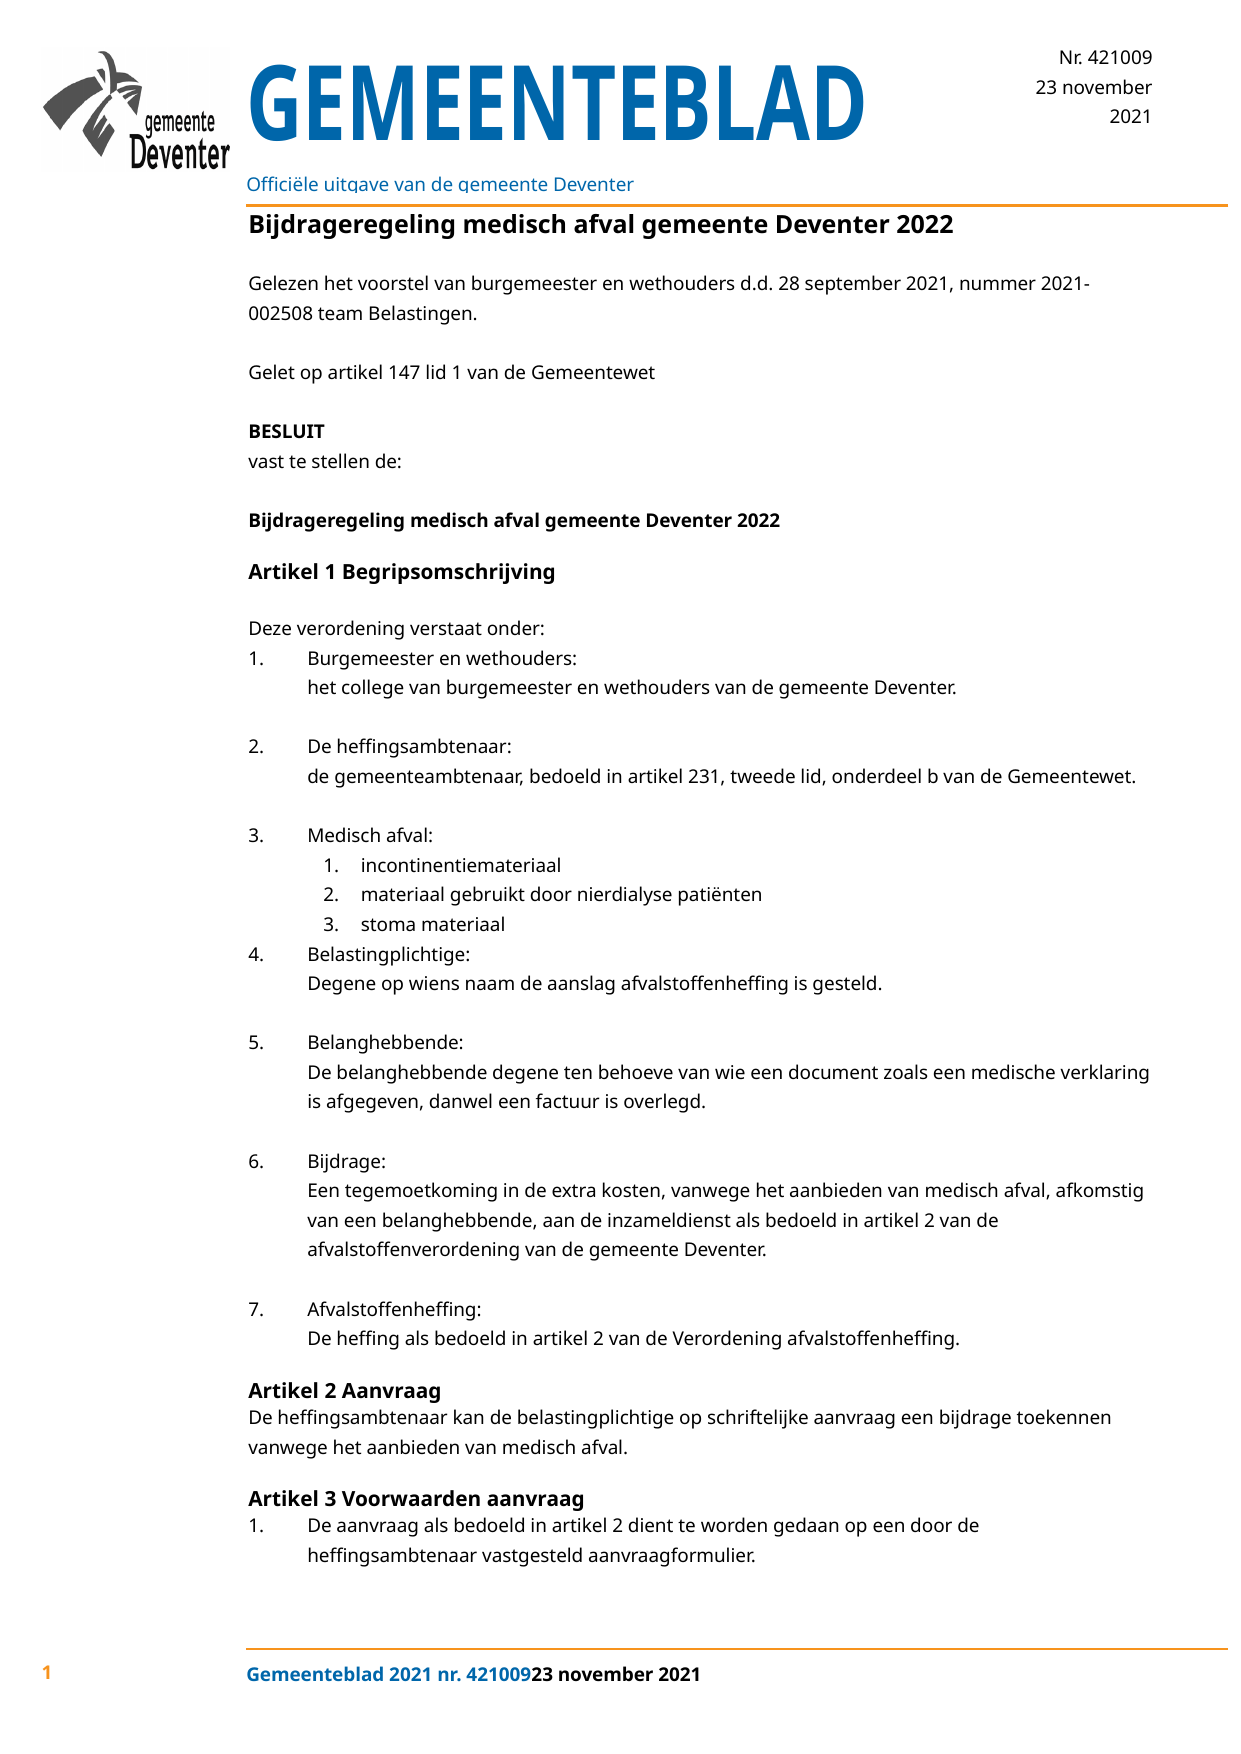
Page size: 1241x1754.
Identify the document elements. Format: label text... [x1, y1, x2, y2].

list de gemeenteambtenaar, bedoeld in artikel 231, tweede lid, onderdeel b van de Gemeentewet. [248, 763, 1152, 789]
text Artikel 1 Begripsomschrijving [248, 557, 1152, 586]
text Bijdrageregeling medisch afval gemeente Deventer 2022 [248, 207, 1152, 241]
list stoma materiaal [323, 911, 1152, 937]
list Een tegemoetkoming in de extra kosten, vanwege het aanbieden van medisch afval, afkomstig van een belanghebbende, aan de inzameldienst als bedoeld in artikel 2 van de afvalstoffenverordening van de gemeente Deventer. [248, 1177, 1152, 1262]
text vast te stellen de: [248, 448, 1152, 473]
list Afvalstoffenheffing: [248, 1296, 1152, 1322]
text De heffingsambtenaar kan de belastingplichtige op schriftelijke aanvraag een bijdrage toekennen vanwege het aanbieden van medisch afval. [248, 1404, 1152, 1459]
text Artikel 2 Aanvraag [248, 1376, 1152, 1404]
list Bijdrage: [248, 1148, 1152, 1174]
list materiaal gebruikt door nierdialyse patiënten [323, 882, 1152, 907]
text BESLUIT [248, 418, 1152, 444]
text Artikel 3 Voorwaarden aanvraag [248, 1484, 1152, 1513]
list incontinentiemateriaal [323, 852, 1152, 878]
text Deze verordening verstaat onder: [248, 615, 1152, 641]
text Gelezen het voorstel van burgemeester en wethouders d.d. 28 september 2021, nummer 2021-002508 team Belastingen. [248, 270, 1152, 326]
text Gelet op artikel 147 lid 1 van de Gemeentewet [248, 359, 1152, 385]
list Medisch afval: [248, 822, 1152, 848]
list Degene op wiens naam de aanslag afvalstoffenheffing is gesteld. [248, 970, 1152, 996]
list Burgemeester en wethouders: [248, 645, 1152, 671]
list Belanghebbende: [248, 1029, 1152, 1055]
list De aanvraag als bedoeld in artikel 2 dient te worden gedaan op een door de heffingsambtenaar vastgesteld aanvraagformulier. [248, 1513, 1152, 1568]
list het college van burgemeester en wethouders van de gemeente Deventer. [248, 674, 1152, 700]
list De heffing als bedoeld in artikel 2 van de Verordening afvalstoffenheffing. [248, 1325, 1152, 1351]
list Belastingplichtige: [248, 941, 1152, 967]
list De heffingsambtenaar: [248, 734, 1152, 759]
text Bijdrageregeling medisch afval gemeente Deventer 2022 [248, 507, 1152, 533]
list De belanghebbende degene ten behoeve van wie een document zoals een medische verklaring is afgegeven, danwel een factuur is overlegd. [248, 1059, 1152, 1114]
picture [41, 47, 231, 172]
